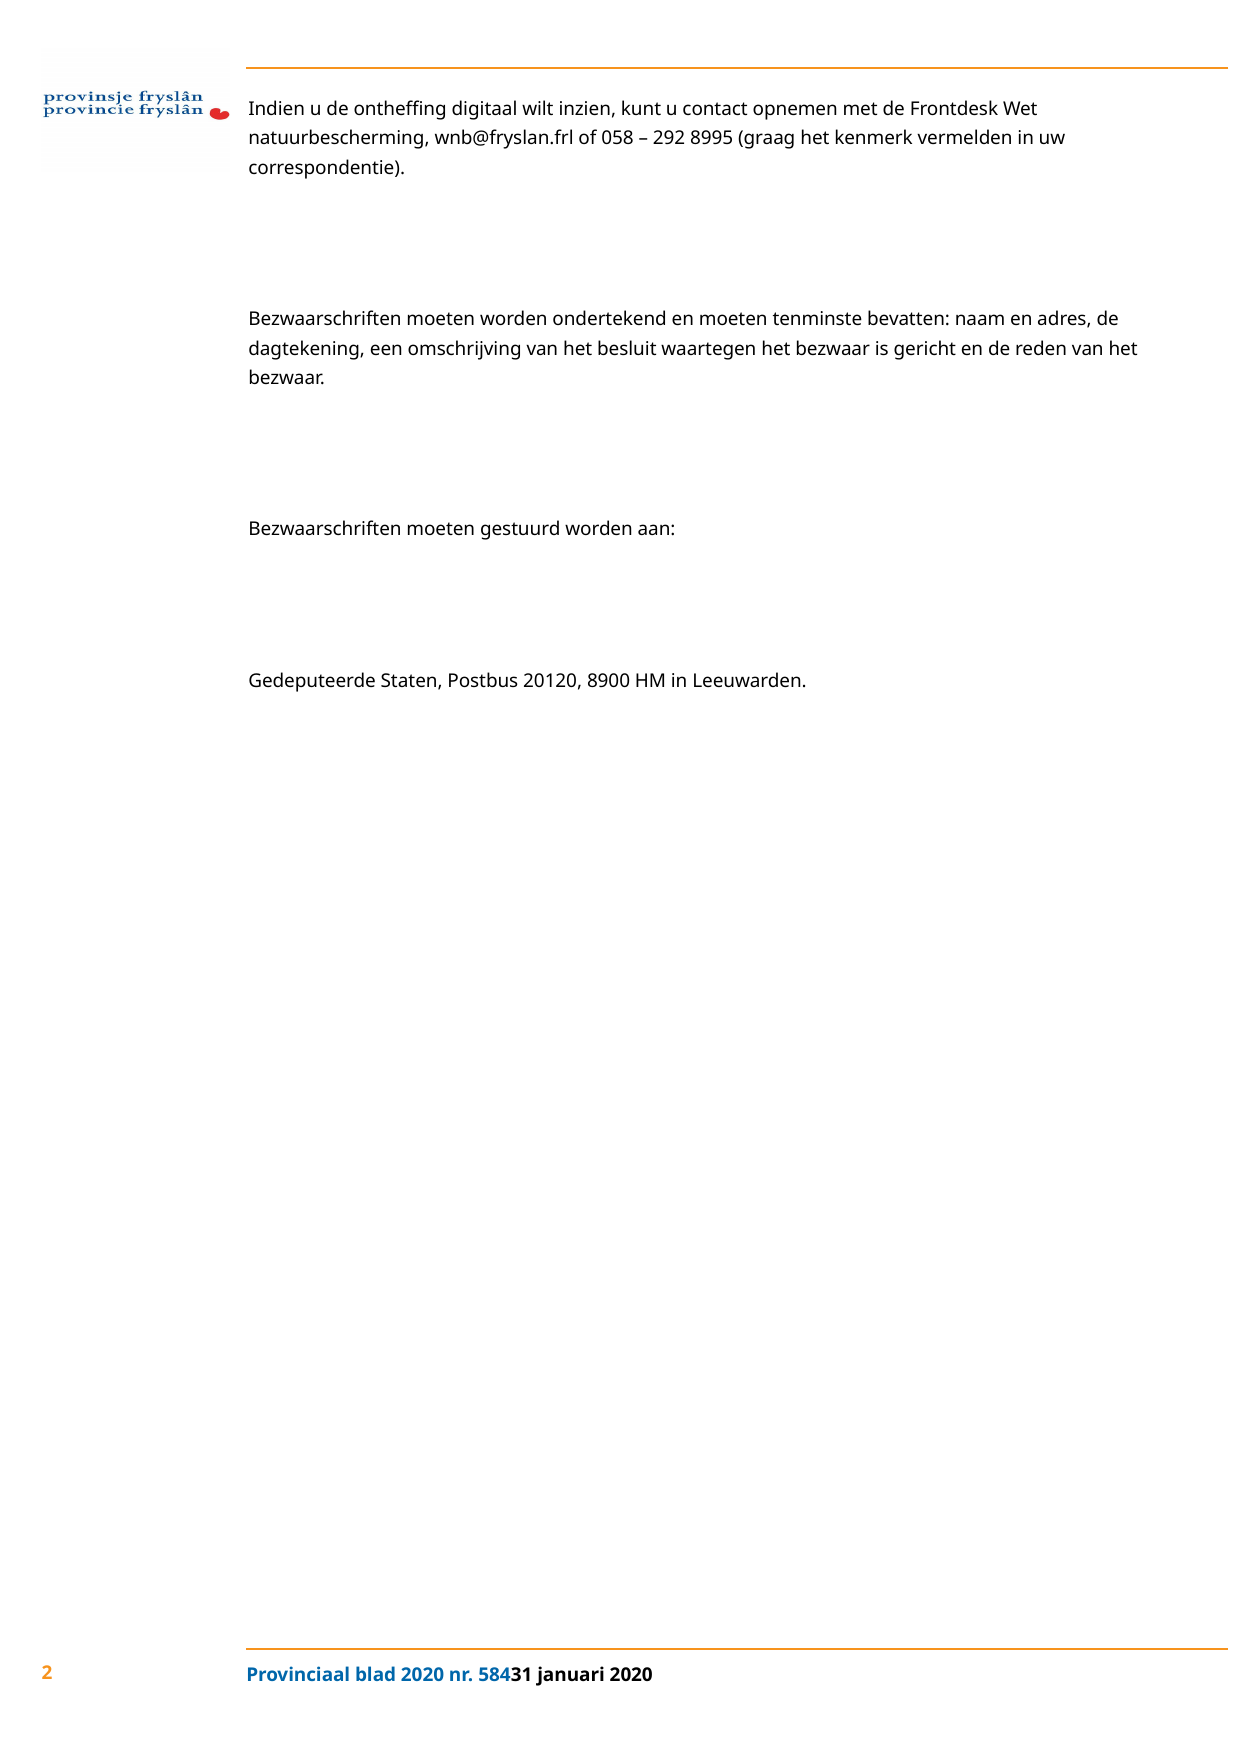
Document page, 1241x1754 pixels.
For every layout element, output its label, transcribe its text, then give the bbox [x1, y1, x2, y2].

picture [41, 47, 231, 172]
text Indien u de ontheffing digitaal wilt inzien, kunt u contact opnemen met de Frontdesk Wet natuurbescherming, wnb@fryslan.frl of 058 – 292 8995 (graag het kenmerk vermelden in uw correspondentie). [248, 95, 1152, 180]
text Bezwaarschriften moeten worden ondertekend en moeten tenminste bevatten: naam en adres, de dagtekening, een omschrijving van het besluit waartegen het bezwaar is gericht en de reden van het bezwaar. [248, 305, 1152, 390]
text Gedeputeerde Staten, Postbus 20120, 8900 HM in Leeuwarden. [248, 667, 1152, 693]
text Bezwaarschriften moeten gestuurd worden aan: [248, 516, 1152, 541]
